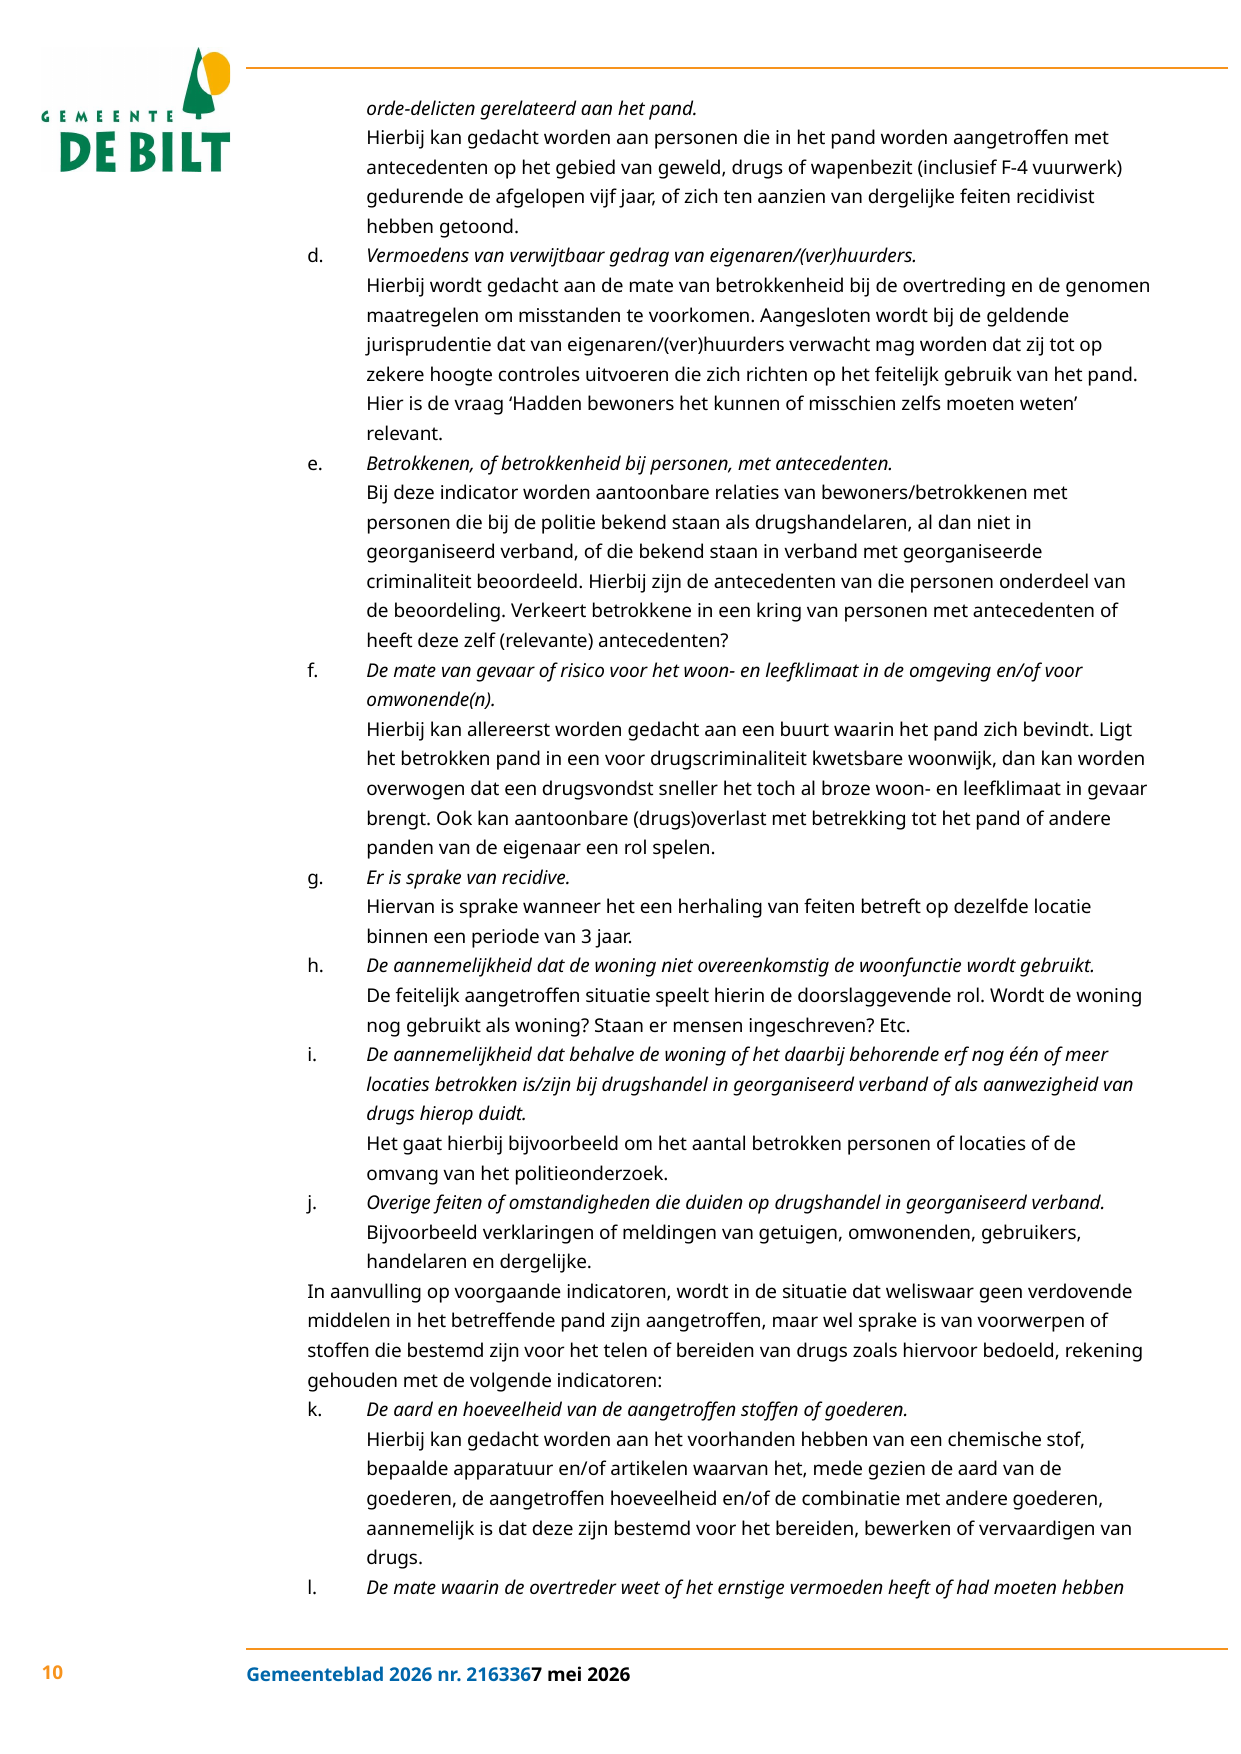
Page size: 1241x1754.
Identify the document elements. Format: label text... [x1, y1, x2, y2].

list Hierbij kan gedacht worden aan personen die in het pand worden aangetroffen met antecedenten op het gebied van geweld, drugs of wapenbezit (inclusief F-4 vuurwerk) gedurende de afgelopen vijf jaar, of zich ten aanzien van dergelijke feiten recidivist hebben getoond. [307, 124, 1152, 239]
list orde-delicten gerelateerd aan het pand. [307, 95, 1152, 121]
list Er is sprake van recidive. [307, 864, 1152, 890]
list De mate waarin de overtreder weet of het ernstige vermoeden heeft of had moeten hebben [307, 1574, 1152, 1600]
list De aannemelijkheid dat de woning niet overeenkomstig de woonfunctie wordt gebruikt. [307, 953, 1152, 978]
list De aard en hoeveelheid van de aangetroffen stoffen of goederen. [307, 1396, 1152, 1422]
list Bijvoorbeeld verklaringen of meldingen van getuigen, omwonenden, gebruikers, handelaren en dergelijke. [307, 1219, 1152, 1274]
list Hierbij kan gedacht worden aan het voorhanden hebben van een chemische stof, bepaalde apparatuur en/of artikelen waarvan het, mede gezien de aard van de goederen, de aangetroffen hoeveelheid en/of de combinatie met andere goederen, aannemelijk is dat deze zijn bestemd voor het bereiden, bewerken of vervaardigen van drugs. [307, 1426, 1152, 1570]
list De mate van gevaar of risico voor het woon- en leefklimaat in de omgeving en/of voor omwonende(n). [307, 657, 1152, 712]
list Hierbij kan allereerst worden gedacht aan een buurt waarin het pand zich bevindt. Ligt het betrokken pand in een voor drugscriminaliteit kwetsbare woonwijk, dan kan worden overwogen dat een drugsvondst sneller het toch al broze woon- en leefklimaat in gevaar brengt. Ook kan aantoonbare (drugs)overlast met betrekking tot het pand of andere panden van de eigenaar een rol spelen. [307, 716, 1152, 860]
list De aannemelijkheid dat behalve de woning of het daarbij behorende erf nog één of meer locaties betrokken is/zijn bij drugshandel in georganiseerd verband of als aanwezigheid van drugs hierop duidt. [307, 1041, 1152, 1126]
list Bij deze indicator worden aantoonbare relaties van bewoners/betrokkenen met personen die bij de politie bekend staan als drugshandelaren, al dan niet in georganiseerd verband, of die bekend staan in verband met georganiseerde criminaliteit beoordeeld. Hierbij zijn de antecedenten van die personen onderdeel van de beoordeling. Verkeert betrokkene in een kring van personen met antecedenten of heeft deze zelf (relevante) antecedenten? [307, 479, 1152, 653]
list Hiervan is sprake wanneer het een herhaling van feiten betreft op dezelfde locatie binnen een periode van 3 jaar. [307, 893, 1152, 949]
picture [41, 47, 231, 172]
list Overige feiten of omstandigheden die duiden op drugshandel in georganiseerd verband. [307, 1189, 1152, 1215]
list In aanvulling op voorgaande indicatoren, wordt in de situatie dat weliswaar geen verdovende middelen in het betreffende pand zijn aangetroffen, maar wel sprake is van voorwerpen of stoffen die bestemd zijn voor het telen of bereiden van drugs zoals hiervoor bedoeld, rekening gehouden met de volgende indicatoren: [248, 1278, 1152, 1393]
list De feitelijk aangetroffen situatie speelt hierin de doorslaggevende rol. Wordt de woning nog gebruikt als woning? Staan er mensen ingeschreven? Etc. [307, 982, 1152, 1038]
list Het gaat hierbij bijvoorbeeld om het aantal betrokken personen of locaties of de omvang van het politieonderzoek. [307, 1130, 1152, 1186]
list Hierbij wordt gedacht aan de mate van betrokkenheid bij de overtreding en de genomen maatregelen om misstanden te voorkomen. Aangesloten wordt bij de geldende jurisprudentie dat van eigenaren/(ver)huurders verwacht mag worden dat zij tot op zekere hoogte controles uitvoeren die zich richten op het feitelijk gebruik van het pand. Hier is de vraag ‘Hadden bewoners het kunnen of misschien zelfs moeten weten’ relevant. [307, 272, 1152, 446]
list Betrokkenen, of betrokkenheid bij personen, met antecedenten. [307, 450, 1152, 476]
list Vermoedens van verwijtbaar gedrag van eigenaren/(ver)huurders. [307, 243, 1152, 268]
